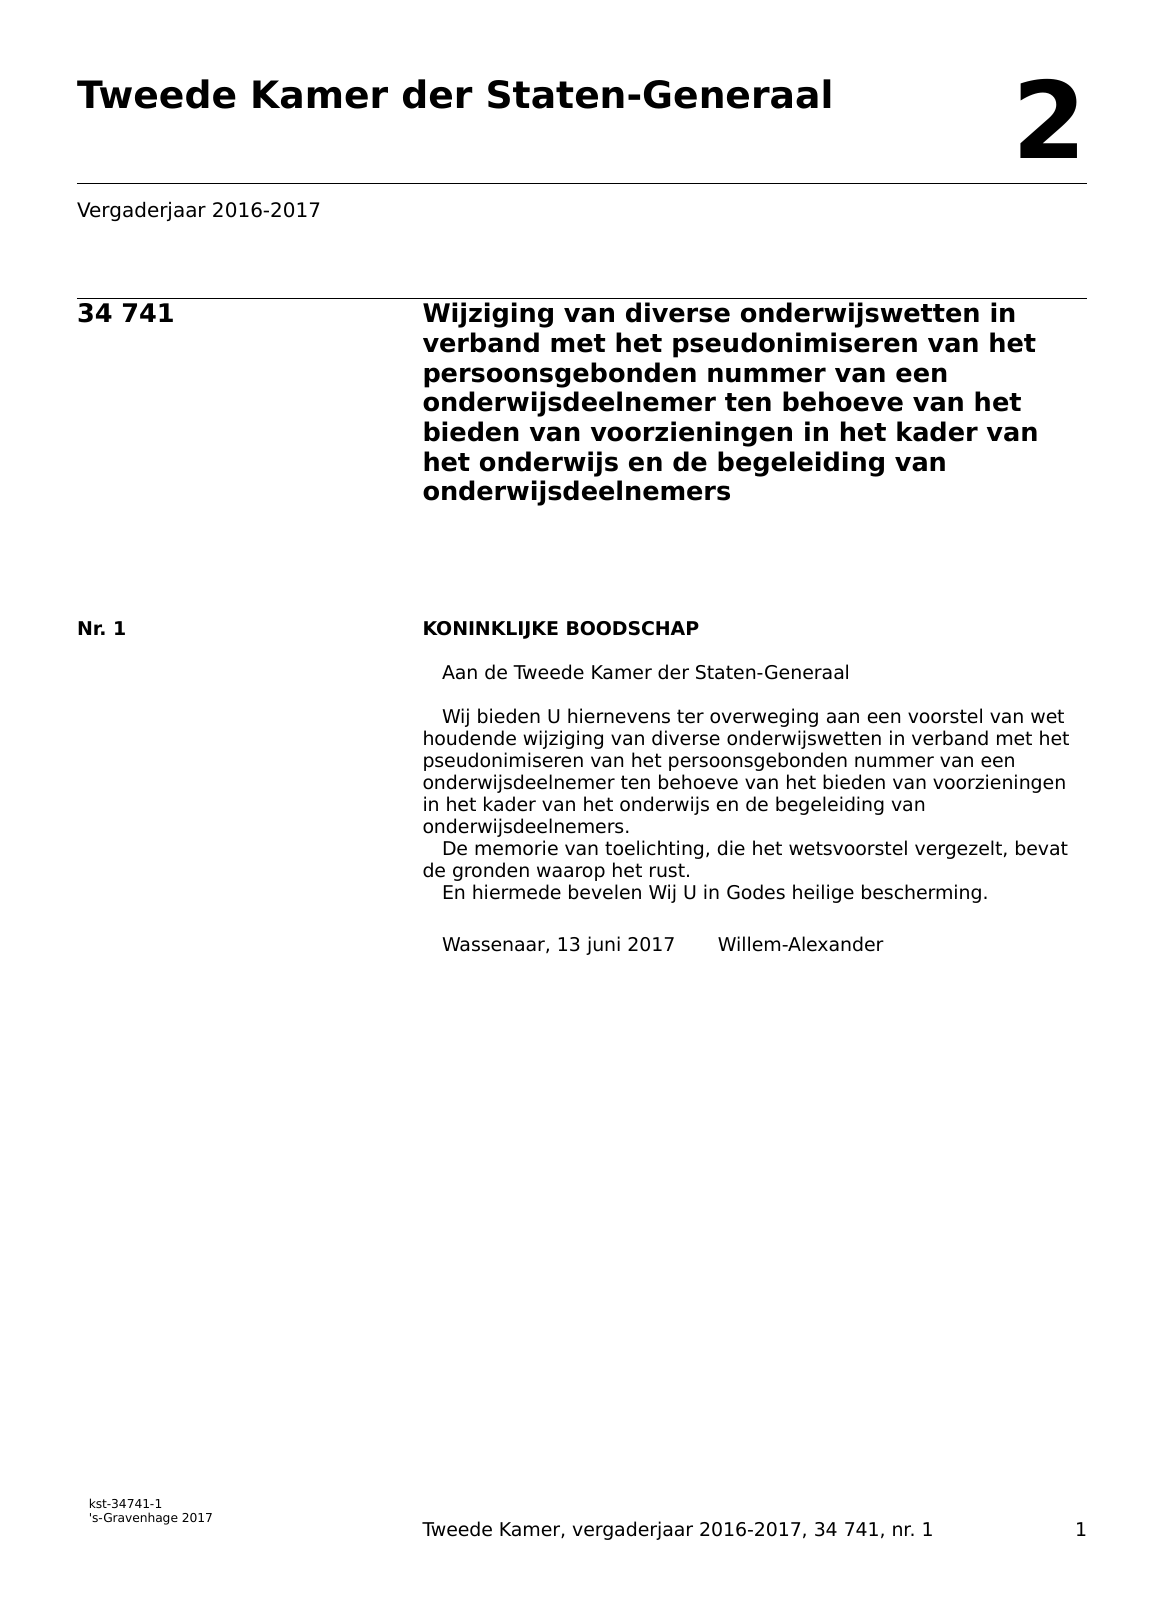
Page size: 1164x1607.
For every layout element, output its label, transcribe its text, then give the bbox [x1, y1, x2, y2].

table_header Tweede Kamer der Staten-Generaal [77, 59, 886, 183]
text De memorie van toelichting, die het wetsvoorstel vergezelt, bevat de gronden waarop het rust. [422, 838, 1087, 882]
text kst-34741-1 [88, 1497, 323, 1511]
text Wassenaar, 13 juni 2017 Willem-Alexander [422, 934, 1087, 956]
table_header 2 [886, 59, 1087, 183]
text Aan de Tweede Kamer der Staten-Generaal [422, 662, 1087, 684]
subtitle 34 741 Wijziging van diverse onderwijswetten in verband met het pseudonimiseren van het persoonsgebonden nummer van een onderwijsdeelnemer ten behoeve van het bieden van voorzieningen in het kader van het onderwijs en de begeleiding van onderwijsdeelnemers [77, 299, 1087, 507]
subtitle Nr. 1 KONINKLIJKE BOODSCHAP [77, 618, 1087, 640]
text 's-Gravenhage 2017 [88, 1511, 323, 1525]
text En hiermede bevelen Wij U in Godes heilige bescherming. [422, 882, 1087, 904]
text Wij bieden U hiernevens ter overweging aan een voorstel van wet houdende wijziging van diverse onderwijswetten in verband met het pseudonimiseren van het persoonsgebonden nummer van een onderwijsdeelnemer ten behoeve van het bieden van voorzieningen in het kader van het onderwijs en de begeleiding van onderwijsdeelnemers. [422, 706, 1087, 838]
table_cell Vergaderjaar 2016-2017 [77, 184, 1087, 298]
